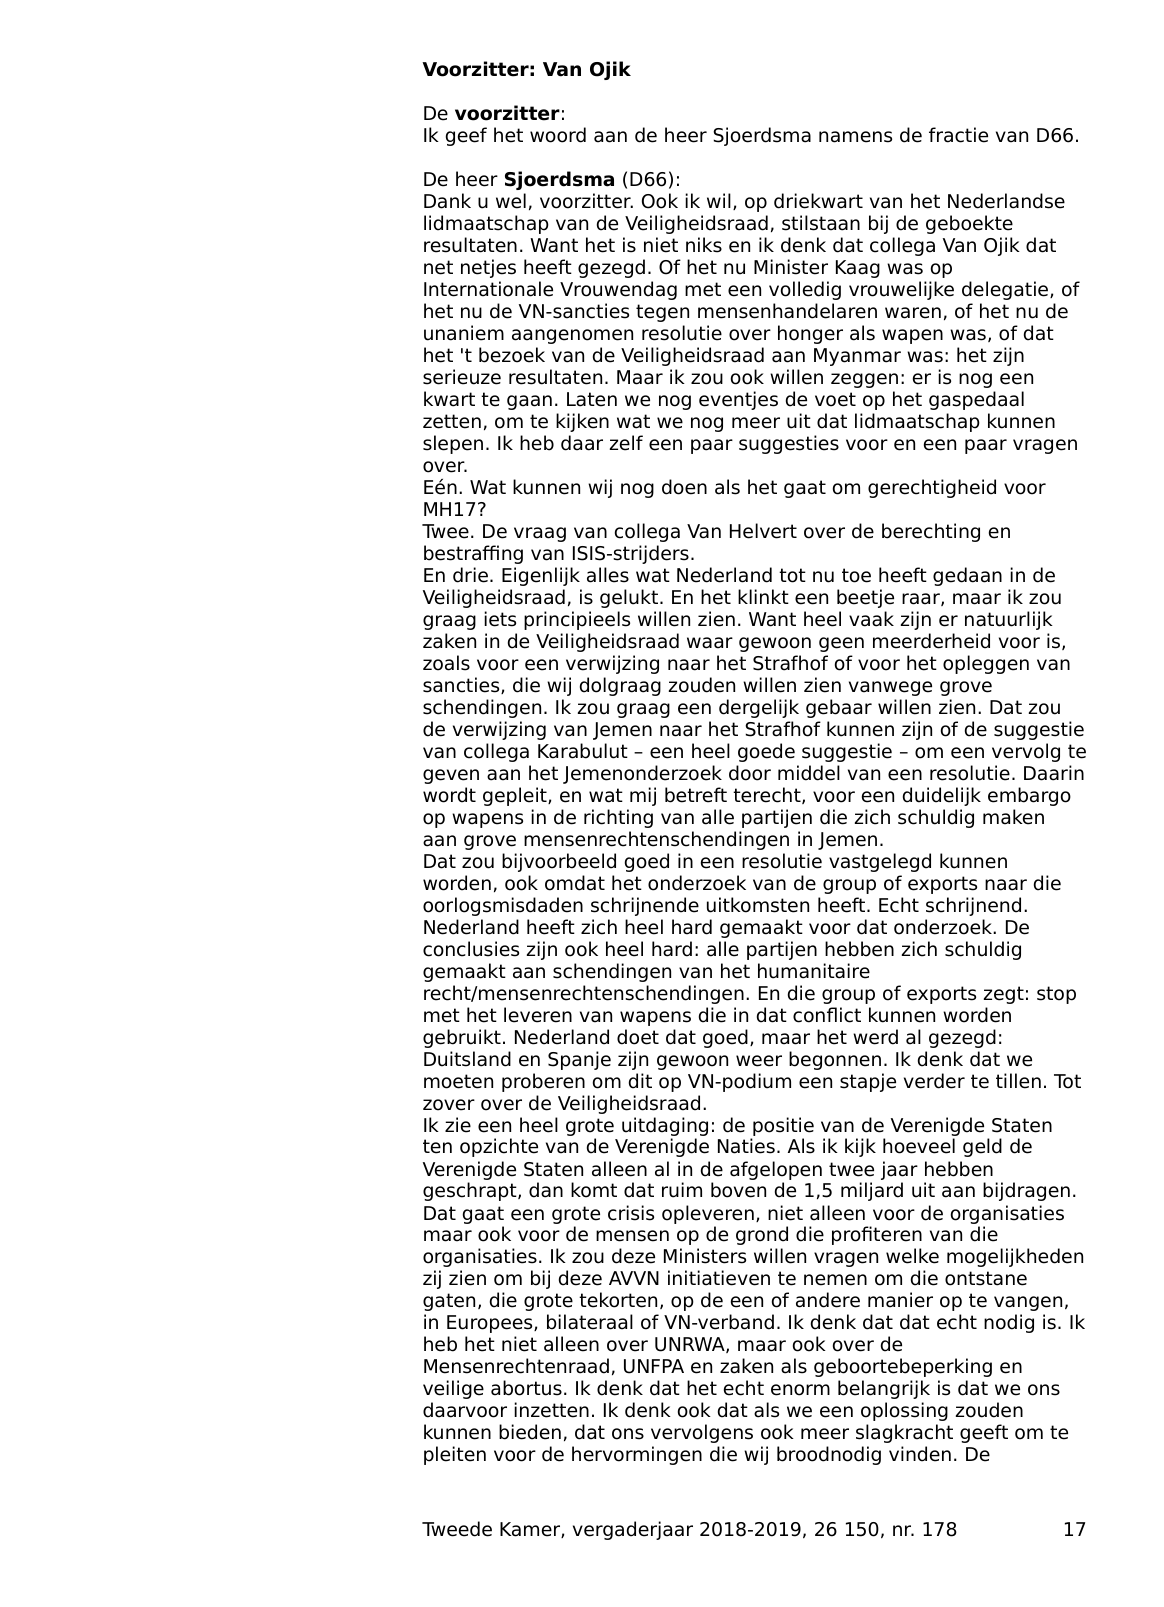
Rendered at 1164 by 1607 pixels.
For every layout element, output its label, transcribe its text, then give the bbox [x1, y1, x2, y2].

text Twee. De vraag van collega Van Helvert over de berechting en bestraffing van ISIS-strijders. [422, 521, 1087, 565]
text De voorzitter: [422, 103, 1087, 125]
text Dank u wel, voorzitter. Ook ik wil, op driekwart van het Nederlandse lidmaatschap van de Veiligheidsraad, stilstaan bij de geboekte resultaten. Want het is niet niks en ik denk dat collega Van Ojik dat net netjes heeft gezegd. Of het nu Minister Kaag was op Internationale Vrouwendag met een volledig vrouwelijke delegatie, of het nu de VN-sancties tegen mensenhandelaren waren, of het nu de unaniem aangenomen resolutie over honger als wapen was, of dat het 't bezoek van de Veiligheidsraad aan Myanmar was: het zijn serieuze resultaten. Maar ik zou ook willen zeggen: er is nog een kwart te gaan. Laten we nog eventjes de voet op het gaspedaal zetten, om te kijken wat we nog meer uit dat lidmaatschap kunnen slepen. Ik heb daar zelf een paar suggesties voor en een paar vragen over. [422, 191, 1087, 477]
subtitle Voorzitter: Van Ojik [422, 59, 1087, 81]
text En drie. Eigenlijk alles wat Nederland tot nu toe heeft gedaan in de Veiligheidsraad, is gelukt. En het klinkt een beetje raar, maar ik zou graag iets principieels willen zien. Want heel vaak zijn er natuurlijk zaken in de Veiligheidsraad waar gewoon geen meerderheid voor is, zoals voor een verwijzing naar het Strafhof of voor het opleggen van sancties, die wij dolgraag zouden willen zien vanwege grove schendingen. Ik zou graag een dergelijk gebaar willen zien. Dat zou de verwijzing van Jemen naar het Strafhof kunnen zijn of de suggestie van collega Karabulut – een heel goede suggestie – om een vervolg te geven aan het Jemenonderzoek door middel van een resolutie. Daarin wordt gepleit, en wat mij betreft terecht, voor een duidelijk embargo op wapens in de richting van alle partijen die zich schuldig maken aan grove mensenrechtenschendingen in Jemen. [422, 565, 1087, 851]
text Ik geef het woord aan de heer Sjoerdsma namens de fractie van D66. [422, 125, 1087, 147]
text Eén. Wat kunnen wij nog doen als het gaat om gerechtigheid voor MH17? [422, 477, 1087, 521]
text Ik zie een heel grote uitdaging: de positie van de Verenigde Staten ten opzichte van de Verenigde Naties. Als ik kijk hoeveel geld de Verenigde Staten alleen al in de afgelopen twee jaar hebben geschrapt, dan komt dat ruim boven de 1,5 miljard uit aan bijdragen. Dat gaat een grote crisis opleveren, niet alleen voor de organisaties maar ook voor de mensen op de grond die profiteren van die organisaties. Ik zou deze Ministers willen vragen welke mogelijkheden zij zien om bij deze AVVN initiatieven te nemen om die ontstane gaten, die grote tekorten, op de een of andere manier op te vangen, in Europees, bilateraal of VN-verband. Ik denk dat dat echt nodig is. Ik heb het niet alleen over UNRWA, maar ook over de Mensenrechtenraad, UNFPA en zaken als geboortebeperking en veilige abortus. Ik denk dat het echt enorm belangrijk is dat we ons daarvoor inzetten. Ik denk ook dat als we een oplossing zouden kunnen bieden, dat ons vervolgens ook meer slagkracht geeft om te pleiten voor de hervormingen die wij broodnodig vinden. De [422, 1114, 1087, 1466]
text Dat zou bijvoorbeeld goed in een resolutie vastgelegd kunnen worden, ook omdat het onderzoek van de group of exports naar die oorlogsmisdaden schrijnende uitkomsten heeft. Echt schrijnend. Nederland heeft zich heel hard gemaakt voor dat onderzoek. De conclusies zijn ook heel hard: alle partijen hebben zich schuldig gemaakt aan schendingen van het humanitaire recht/mensenrechtenschendingen. En die group of exports zegt: stop met het leveren van wapens die in dat conflict kunnen worden gebruikt. Nederland doet dat goed, maar het werd al gezegd: Duitsland en Spanje zijn gewoon weer begonnen. Ik denk dat we moeten proberen om dit op VN-podium een stapje verder te tillen. Tot zover over de Veiligheidsraad. [422, 851, 1087, 1114]
text De heer Sjoerdsma (D66): [422, 169, 1087, 191]
